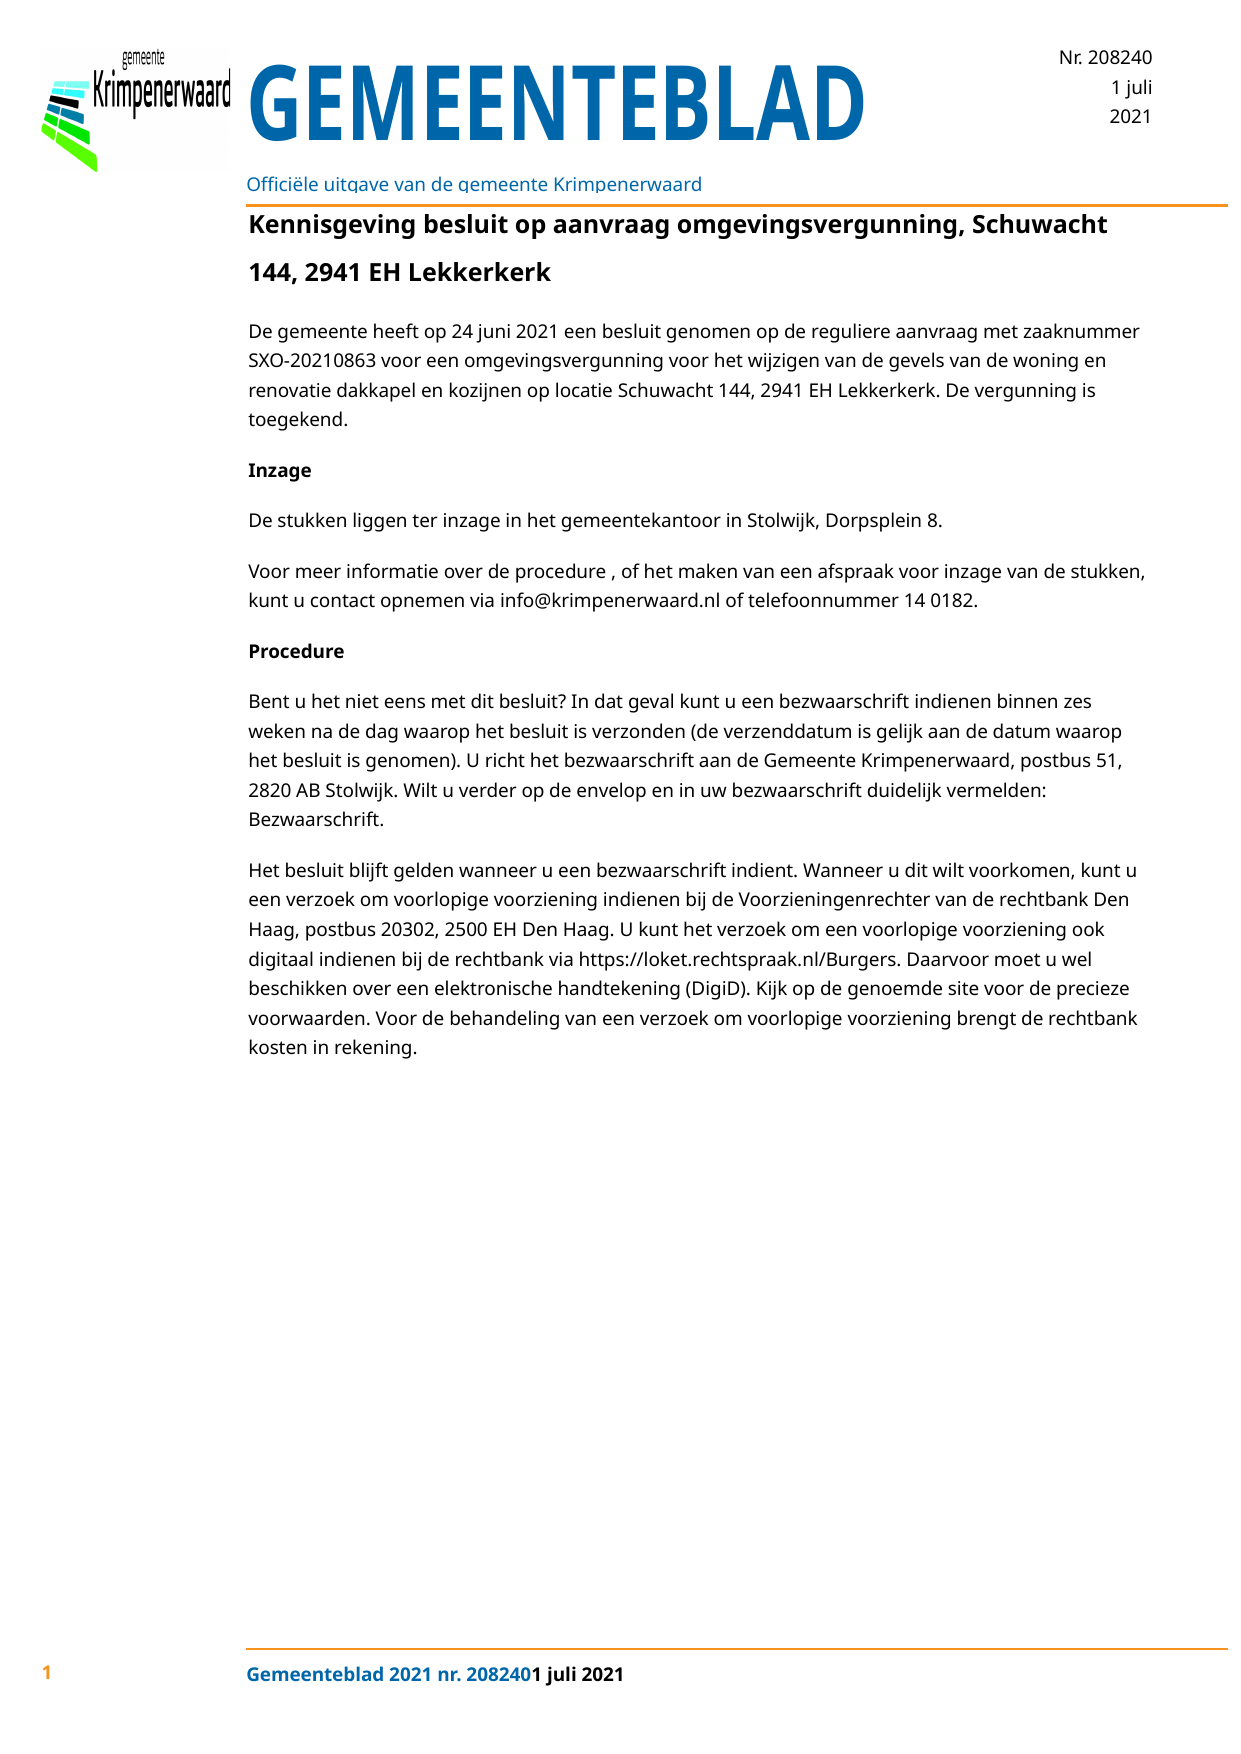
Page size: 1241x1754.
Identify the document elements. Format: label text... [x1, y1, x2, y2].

text Voor meer informatie over de procedure , of het maken van een afspraak voor inzage van de stukken, kunt u contact opnemen via info@krimpenerwaard.nl of telefoonnummer 14 0182. [248, 558, 1152, 613]
picture [41, 47, 231, 172]
text Inzage [248, 457, 1152, 483]
text Het besluit blijft gelden wanneer u een bezwaarschrift indient. Wanneer u dit wilt voorkomen, kunt u een verzoek om voorlopige voorziening indienen bij de Voorzieningenrechter van de rechtbank Den Haag, postbus 20302, 2500 EH Den Haag. U kunt het verzoek om een voorlopige voorziening ook digitaal indienen bij de rechtbank via https://loket.rechtspraak.nl/Burgers. Daarvoor moet u wel beschikken over een elektronische handtekening (DigiD). Kijk op de genoemde site voor de precieze voorwaarden. Voor de behandeling van een verzoek om voorlopige voorziening brengt de rechtbank kosten in rekening. [248, 857, 1152, 1060]
text Procedure [248, 638, 1152, 664]
text Bent u het niet eens met dit besluit? In dat geval kunt u een bezwaarschrift indienen binnen zes weken na de dag waarop het besluit is verzonden (de verzenddatum is gelijk aan de datum waarop het besluit is genomen). U richt het bezwaarschrift aan de Gemeente Krimpenerwaard, postbus 51, 2820 AB Stolwijk. Wilt u verder op de envelop en in uw bezwaarschrift duidelijk vermelden: Bezwaarschrift. [248, 688, 1152, 832]
text Kennisgeving besluit op aanvraag omgevingsvergunning, Schuwacht 144, 2941 EH Lekkerkerk [248, 207, 1152, 288]
text De stukken liggen ter inzage in het gemeentekantoor in Stolwijk, Dorpsplein 8. [248, 507, 1152, 533]
text De gemeente heeft op 24 juni 2021 een besluit genomen op de reguliere aanvraag met zaaknummer SXO-20210863 voor een omgevingsvergunning voor het wijzigen van de gevels van de woning en renovatie dakkapel en kozijnen op locatie Schuwacht 144, 2941 EH Lekkerkerk. De vergunning is toegekend. [248, 318, 1152, 432]
